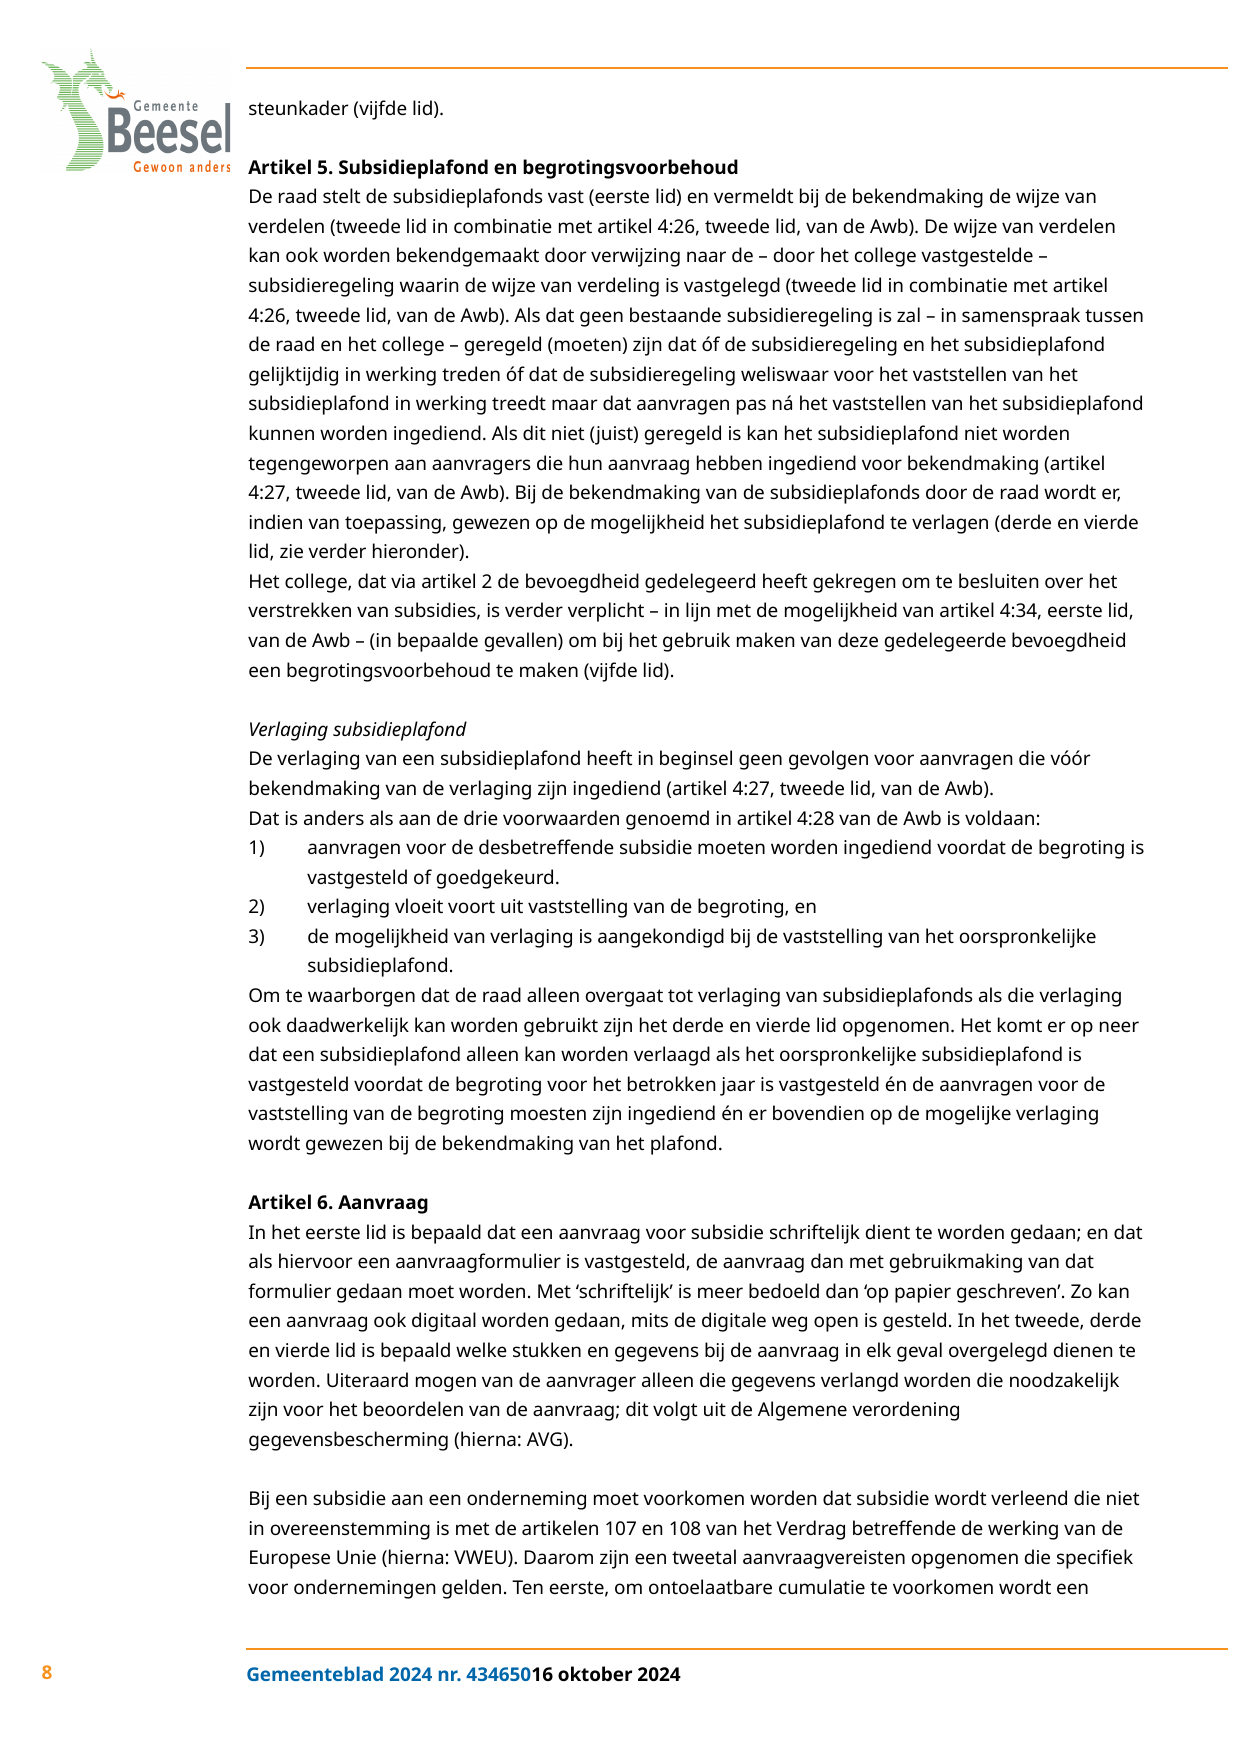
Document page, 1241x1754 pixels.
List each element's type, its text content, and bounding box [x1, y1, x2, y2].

text Om te waarborgen dat de raad alleen overgaat tot verlaging van subsidieplafonds als die verlaging ook daadwerkelijk kan worden gebruikt zijn het derde en vierde lid opgenomen. Het komt er op neer dat een subsidieplafond alleen kan worden verlaagd als het oorspronkelijke subsidieplafond is vastgesteld voordat de begroting voor het betrokken jaar is vastgesteld én de aanvragen voor de vaststelling van de begroting moesten zijn ingediend én er bovendien op de mogelijke verlaging wordt gewezen bij de bekendmaking van het plafond. [248, 982, 1152, 1156]
text Bij een subsidie aan een onderneming moet voorkomen worden dat subsidie wordt verleend die niet in overeenstemming is met de artikelen 107 en 108 van het Verdrag betreffende de werking van de Europese Unie (hierna: VWEU). Daarom zijn een tweetal aanvraagvereisten opgenomen die specifiek voor ondernemingen gelden. Ten eerste, om ontoelaatbare cumulatie te voorkomen wordt een [248, 1485, 1152, 1600]
text In het eerste lid is bepaald dat een aanvraag voor subsidie schriftelijk dient te worden gedaan; en dat als hiervoor een aanvraagformulier is vastgesteld, de aanvraag dan met gebruikmaking van dat formulier gedaan moet worden. Met ‘schriftelijk’ is meer bedoeld dan ‘op papier geschreven’. Zo kan een aanvraag ook digitaal worden gedaan, mits de digitale weg open is gesteld. In het tweede, derde en vierde lid is bepaald welke stukken en gegevens bij de aanvraag in elk geval overgelegd dienen te worden. Uiteraard mogen van de aanvrager alleen die gegevens verlangd worden die noodzakelijk zijn voor het beoordelen van de aanvraag; dit volgt uit de Algemene verordening gegevensbescherming (hierna: AVG). [248, 1219, 1152, 1452]
text steunkader (vijfde lid). [248, 95, 1152, 121]
text De verlaging van een subsidieplafond heeft in beginsel geen gevolgen voor aanvragen die vóór bekendmaking van de verlaging zijn ingediend (artikel 4:27, tweede lid, van de Awb). [248, 746, 1152, 801]
text Artikel 6. Aanvraag [248, 1189, 1152, 1215]
text Het college, dat via artikel 2 de bevoegdheid gedelegeerd heeft gekregen om te besluiten over het verstrekken van subsidies, is verder verplicht – in lijn met de mogelijkheid van artikel 4:34, eerste lid, van de Awb – (in bepaalde gevallen) om bij het gebruik maken van deze gedelegeerde bevoegdheid een begrotingsvoorbehoud te maken (vijfde lid). [248, 568, 1152, 683]
text Dat is anders als aan de drie voorwaarden genoemd in artikel 4:28 van de Awb is voldaan: [248, 805, 1152, 831]
text Verlaging subsidieplafond [248, 716, 1152, 742]
picture [41, 47, 231, 172]
list verlaging vloeit voort uit vaststelling van de begroting, en [248, 893, 1152, 919]
text Artikel 5. Subsidieplafond en begrotingsvoorbehoud [248, 154, 1152, 180]
text De raad stelt de subsidieplafonds vast (eerste lid) en vermeldt bij de bekendmaking de wijze van verdelen (tweede lid in combinatie met artikel 4:26, tweede lid, van de Awb). De wijze van verdelen kan ook worden bekendgemaakt door verwijzing naar de – door het college vastgestelde – subsidieregeling waarin de wijze van verdeling is vastgelegd (tweede lid in combinatie met artikel 4:26, tweede lid, van de Awb). Als dat geen bestaande subsidieregeling is zal – in samenspraak tussen de raad en het college – geregeld (moeten) zijn dat óf de subsidieregeling en het subsidieplafond gelijktijdig in werking treden óf dat de subsidieregeling weliswaar voor het vaststellen van het subsidieplafond in werking treedt maar dat aanvragen pas ná het vaststellen van het subsidieplafond kunnen worden ingediend. Als dit niet (juist) geregeld is kan het subsidieplafond niet worden tegengeworpen aan aanvragers die hun aanvraag hebben ingediend voor bekendmaking (artikel 4:27, tweede lid, van de Awb). Bij de bekendmaking van de subsidieplafonds door de raad wordt er, indien van toepassing, gewezen op de mogelijkheid het subsidieplafond te verlagen (derde en vierde lid, zie verder hieronder). [248, 183, 1152, 564]
list aanvragen voor de desbetreffende subsidie moeten worden ingediend voordat de begroting is vastgesteld of goedgekeurd. [248, 834, 1152, 890]
list de mogelijkheid van verlaging is aangekondigd bij de vaststelling van het oorspronkelijke subsidieplafond. [248, 923, 1152, 978]
